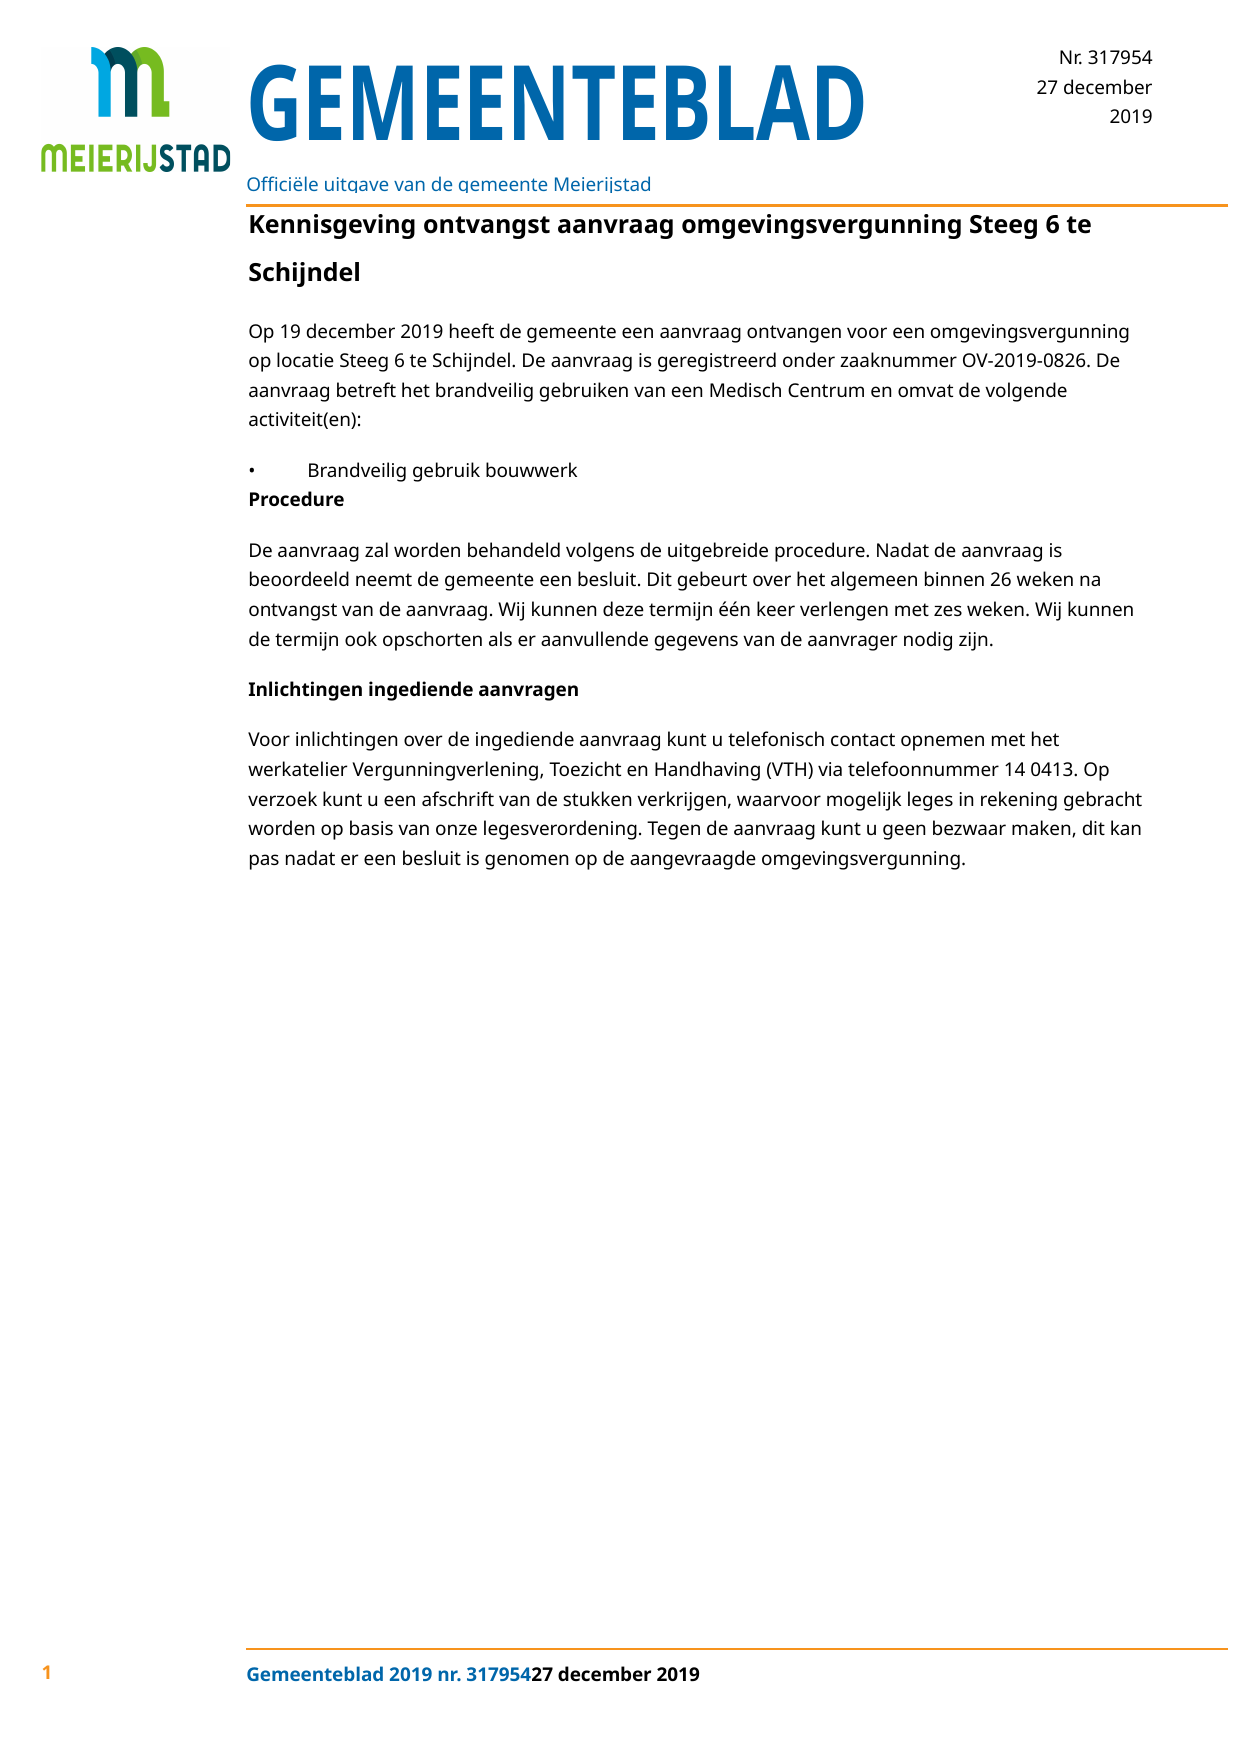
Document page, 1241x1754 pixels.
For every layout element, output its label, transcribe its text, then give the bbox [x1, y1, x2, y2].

text Voor inlichtingen over de ingediende aanvraag kunt u telefonisch contact opnemen met het werkatelier Vergunningverlening, Toezicht en Handhaving (VTH) via telefoonnummer 14 0413. Op verzoek kunt u een afschrift van de stukken verkrijgen, waarvoor mogelijk leges in rekening gebracht worden op basis van onze legesverordening. Tegen de aanvraag kunt u geen bezwaar maken, dit kan pas nadat er een besluit is genomen op de aangevraagde omgevingsvergunning. [248, 727, 1152, 871]
picture [41, 47, 231, 172]
text Procedure [248, 487, 1152, 512]
list Brandveilig gebruik bouwwerk [248, 457, 1152, 483]
text Kennisgeving ontvangst aanvraag omgevingsvergunning Steeg 6 te Schijndel [248, 207, 1152, 288]
text De aanvraag zal worden behandeld volgens de uitgebreide procedure. Nadat de aanvraag is beoordeeld neemt de gemeente een besluit. Dit gebeurt over het algemeen binnen 26 weken na ontvangst van de aanvraag. Wij kunnen deze termijn één keer verlengen met zes weken. Wij kunnen de termijn ook opschorten als er aanvullende gegevens van de aanvrager nodig zijn. [248, 537, 1152, 652]
text Inlichtingen ingediende aanvragen [248, 676, 1152, 702]
text Op 19 december 2019 heeft de gemeente een aanvraag ontvangen voor een omgevingsvergunning op locatie Steeg 6 te Schijndel. De aanvraag is geregistreerd onder zaaknummer OV-2019-0826. De aanvraag betreft het brandveilig gebruiken van een Medisch Centrum en omvat de volgende activiteit(en): [248, 318, 1152, 432]
